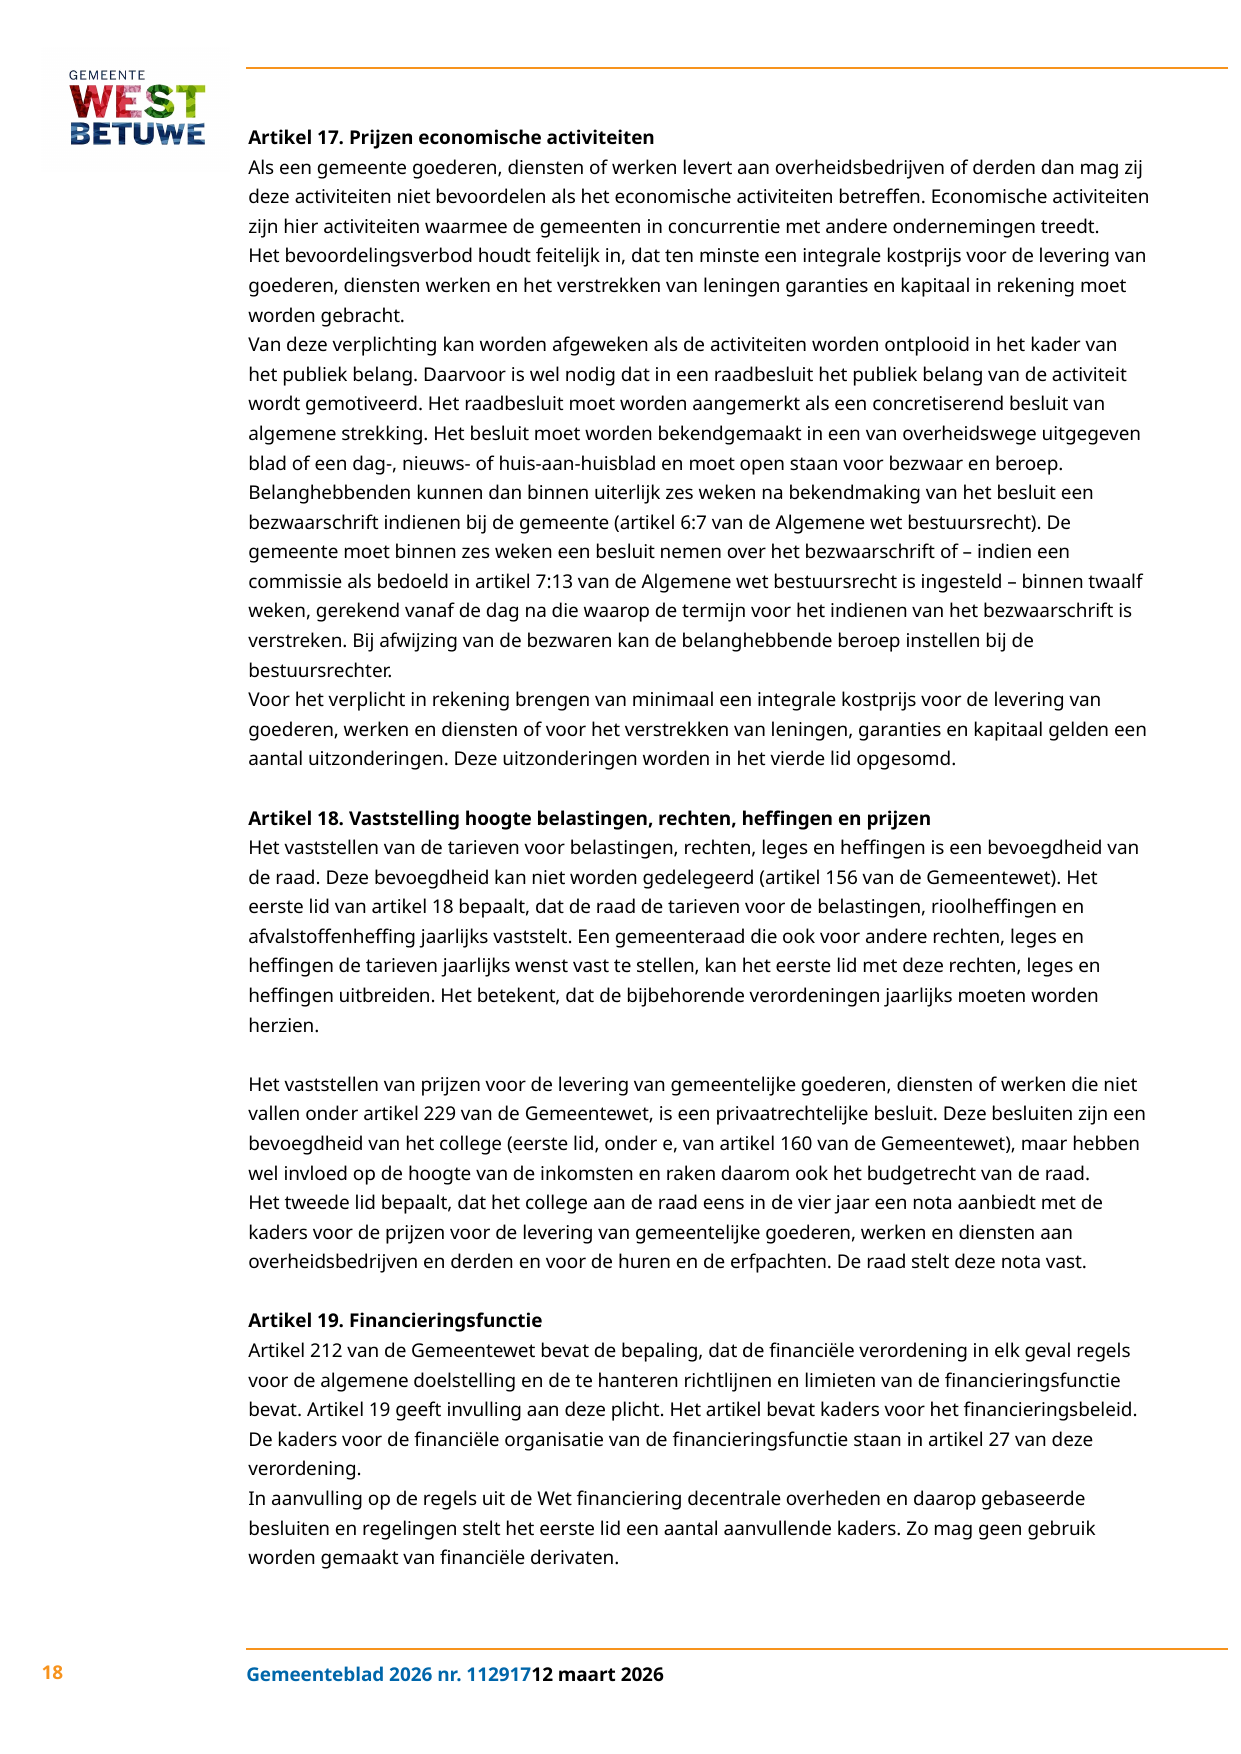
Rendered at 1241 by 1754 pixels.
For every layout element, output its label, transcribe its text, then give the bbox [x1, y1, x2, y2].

text In aanvulling op de regels uit de Wet financiering decentrale overheden en daarop gebaseerde besluiten en regelingen stelt het eerste lid een aantal aanvullende kaders. Zo mag geen gebruik worden gemaakt van financiële derivaten. [248, 1485, 1152, 1570]
text Het vaststellen van de tarieven voor belastingen, rechten, leges en heffingen is een bevoegdheid van de raad. Deze bevoegdheid kan niet worden gedelegeerd (artikel 156 van de Gemeentewet). Het eerste lid van artikel 18 bepaalt, dat de raad de tarieven voor de belastingen, rioolheffingen en afvalstoffenheffing jaarlijks vaststelt. Een gemeenteraad die ook voor andere rechten, leges en heffingen de tarieven jaarlijks wenst vast te stellen, kan het eerste lid met deze rechten, leges en heffingen uitbreiden. Het betekent, dat de bijbehorende verordeningen jaarlijks moeten worden herzien. [248, 834, 1152, 1038]
text Het vaststellen van prijzen voor de levering van gemeentelijke goederen, diensten of werken die niet vallen onder artikel 229 van de Gemeentewet, is een privaatrechtelijke besluit. Deze besluiten zijn een bevoegdheid van het college (eerste lid, onder e, van artikel 160 van de Gemeentewet), maar hebben wel invloed op de hoogte van de inkomsten en raken daarom ook het budgetrecht van de raad. [248, 1071, 1152, 1186]
text Als een gemeente goederen, diensten of werken levert aan overheidsbedrijven of derden dan mag zij deze activiteiten niet bevoordelen als het economische activiteiten betreffen. Economische activiteiten zijn hier activiteiten waarmee de gemeenten in concurrentie met andere ondernemingen treedt. [248, 154, 1152, 239]
text Artikel 19. Financieringsfunctie [248, 1308, 1152, 1333]
picture [41, 47, 231, 172]
text Artikel 18. Vaststelling hoogte belastingen, rechten, heffingen en prijzen [248, 805, 1152, 831]
text Van deze verplichting kan worden afgeweken als de activiteiten worden ontplooid in het kader van het publiek belang. Daarvoor is wel nodig dat in een raadbesluit het publiek belang van de activiteit wordt gemotiveerd. Het raadbesluit moet worden aangemerkt als een concretiserend besluit van algemene strekking. Het besluit moet worden bekendgemaakt in een van overheidswege uitgegeven blad of een dag-, nieuws- of huis-aan-huisblad en moet open staan voor bezwaar en beroep. Belanghebbenden kunnen dan binnen uiterlijk zes weken na bekendmaking van het besluit een bezwaarschrift indienen bij de gemeente (artikel 6:7 van de Algemene wet bestuursrecht). De gemeente moet binnen zes weken een besluit nemen over het bezwaarschrift of – indien een commissie als bedoeld in artikel 7:13 van de Algemene wet bestuursrecht is ingesteld – binnen twaalf weken, gerekend vanaf de dag na die waarop de termijn voor het indienen van het bezwaarschrift is verstreken. Bij afwijzing van de bezwaren kan de belanghebbende beroep instellen bij de bestuursrechter. [248, 331, 1152, 683]
text Het bevoordelingsverbod houdt feitelijk in, dat ten minste een integrale kostprijs voor de levering van goederen, diensten werken en het verstrekken van leningen garanties en kapitaal in rekening moet worden gebracht. [248, 243, 1152, 328]
text Het tweede lid bepaalt, dat het college aan de raad eens in de vier jaar een nota aanbiedt met de kaders voor de prijzen voor de levering van gemeentelijke goederen, werken en diensten aan overheidsbedrijven en derden en voor de huren en de erfpachten. De raad stelt deze nota vast. [248, 1189, 1152, 1274]
text Artikel 212 van de Gemeentewet bevat de bepaling, dat de financiële verordening in elk geval regels voor de algemene doelstelling en de te hanteren richtlijnen en limieten van de financieringsfunctie bevat. Artikel 19 geeft invulling aan deze plicht. Het artikel bevat kaders voor het financieringsbeleid. De kaders voor de financiële organisatie van de financieringsfunctie staan in artikel 27 van deze verordening. [248, 1337, 1152, 1481]
text Artikel 17. Prijzen economische activiteiten [248, 124, 1152, 150]
text Voor het verplicht in rekening brengen van minimaal een integrale kostprijs voor de levering van goederen, werken en diensten of voor het verstrekken van leningen, garanties en kapitaal gelden een aantal uitzonderingen. Deze uitzonderingen worden in het vierde lid opgesomd. [248, 686, 1152, 771]
